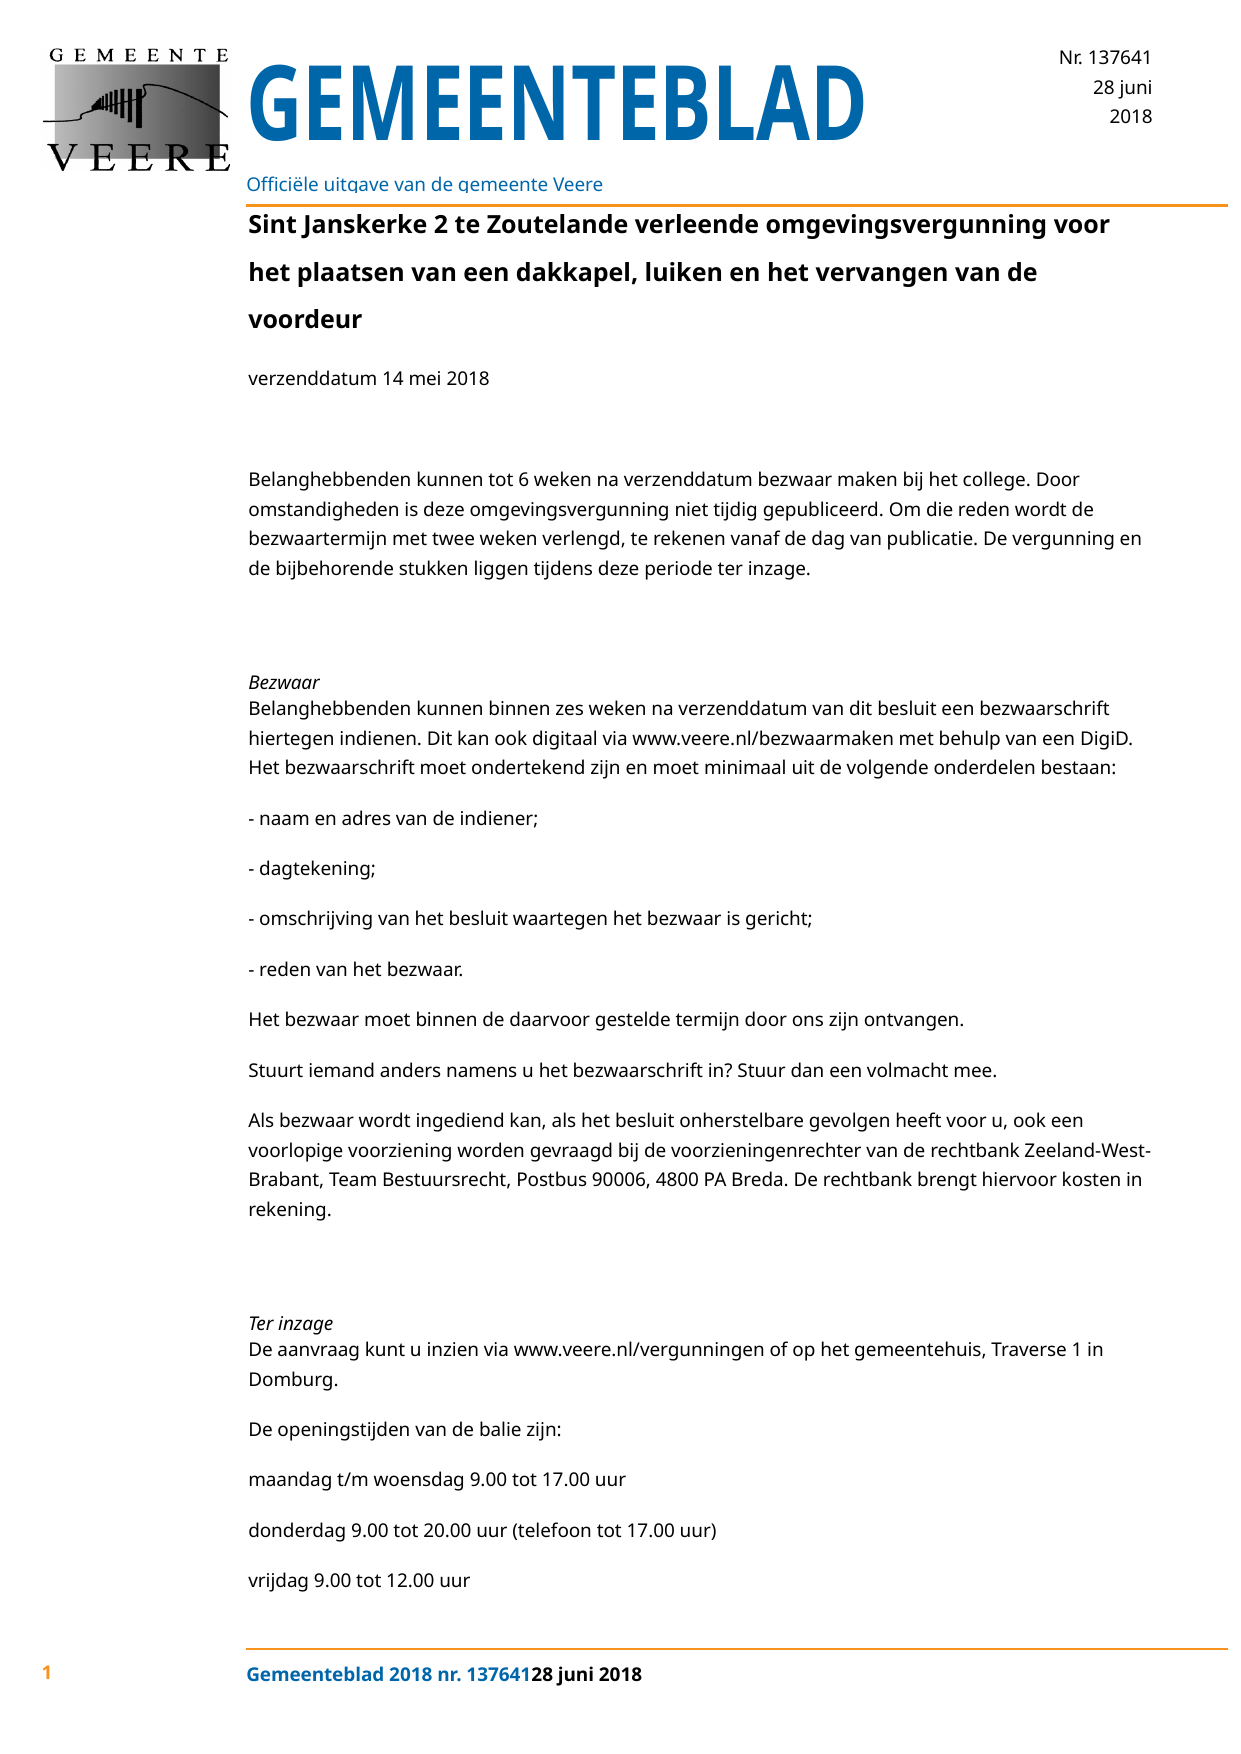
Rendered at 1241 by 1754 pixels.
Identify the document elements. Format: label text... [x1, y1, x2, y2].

text - dagtekening; [248, 855, 1152, 881]
text - reden van het bezwaar. [248, 956, 1152, 982]
text donderdag 9.00 tot 20.00 uur (telefoon tot 17.00 uur) [248, 1517, 1152, 1543]
text Als bezwaar wordt ingediend kan, als het besluit onherstelbare gevolgen heeft voor u, ook een voorlopige voorziening worden gevraagd bij de voorzieningenrechter van de rechtbank Zeeland-West-Brabant, Team Bestuursrecht, Postbus 90006, 4800 PA Breda. De rechtbank brengt hiervoor kosten in rekening. [248, 1107, 1152, 1222]
text De openingstijden van de balie zijn: [248, 1416, 1152, 1442]
text - omschrijving van het besluit waartegen het bezwaar is gericht; [248, 906, 1152, 931]
text De aanvraag kunt u inzien via www.veere.nl/vergunningen of op het gemeentehuis, Traverse 1 in Domburg. [248, 1336, 1152, 1391]
picture [41, 47, 231, 172]
text Belanghebbenden kunnen tot 6 weken na verzenddatum bezwaar maken bij het college. Door omstandigheden is deze omgevingsvergunning niet tijdig gepubliceerd. Om die reden wordt de bezwaartermijn met twee weken verlengd, te rekenen vanaf de dag van publicatie. De vergunning en de bijbehorende stukken liggen tijdens deze periode ter inzage. [248, 466, 1152, 581]
text vrijdag 9.00 tot 12.00 uur [248, 1567, 1152, 1593]
text Het bezwaar moet binnen de daarvoor gestelde termijn door ons zijn ontvangen. [248, 1006, 1152, 1032]
text maandag t/m woensdag 9.00 tot 17.00 uur [248, 1467, 1152, 1492]
text - naam en adres van de indiener; [248, 805, 1152, 831]
text Stuurt iemand anders namens u het bezwaarschrift in? Stuur dan een volmacht mee. [248, 1057, 1152, 1083]
text Ter inzage [248, 1310, 1152, 1336]
text Bezwaar [248, 669, 1152, 695]
text verzenddatum 14 mei 2018 [248, 366, 1152, 391]
text Sint Janskerke 2 te Zoutelande verleende omgevingsvergunning voor het plaatsen van een dakkapel, luiken en het vervangen van de voordeur [248, 207, 1152, 336]
text Belanghebbenden kunnen binnen zes weken na verzenddatum van dit besluit een bezwaarschrift hiertegen indienen. Dit kan ook digitaal via www.veere.nl/bezwaarmaken met behulp van een DigiD. Het bezwaarschrift moet ondertekend zijn en moet minimaal uit de volgende onderdelen bestaan: [248, 695, 1152, 780]
